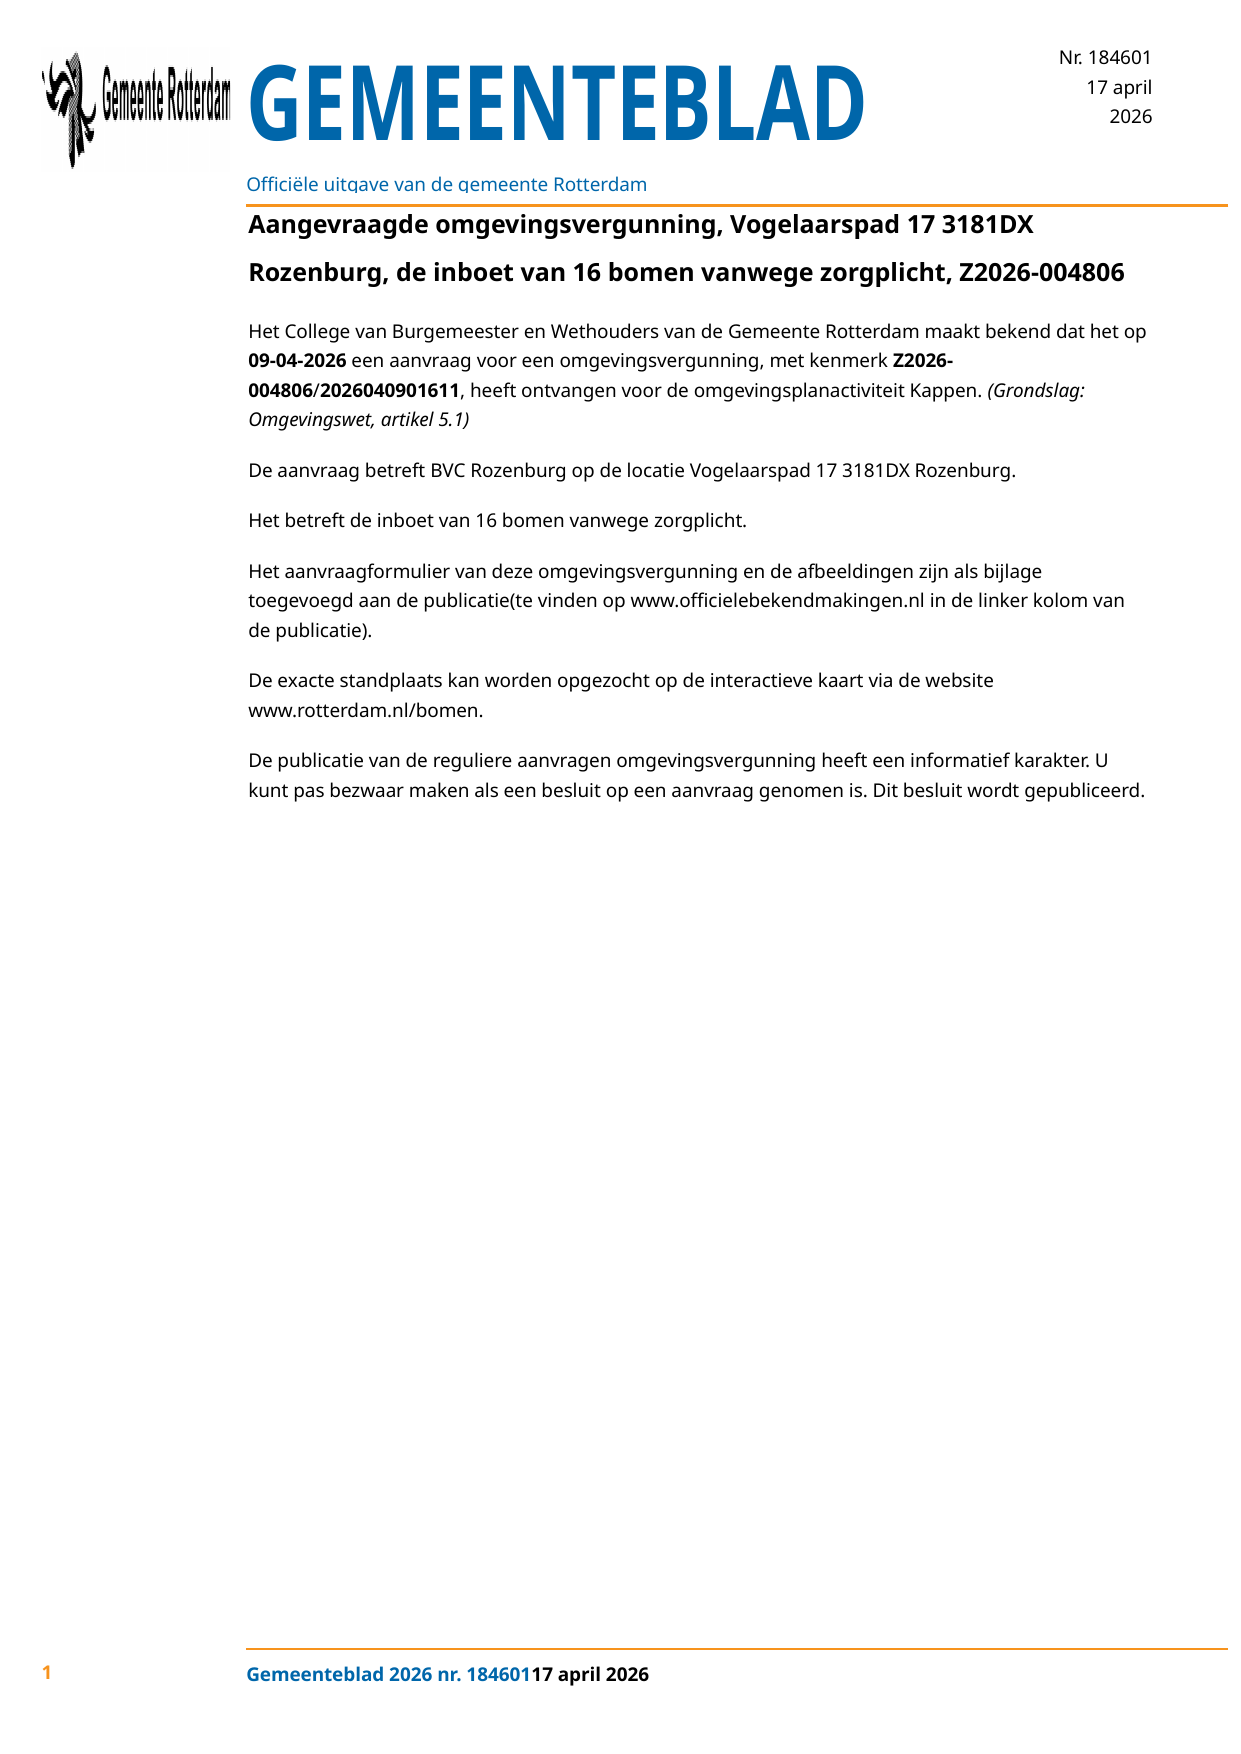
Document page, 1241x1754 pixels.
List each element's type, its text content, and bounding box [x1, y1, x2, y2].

text De publicatie van de reguliere aanvragen omgevingsvergunning heeft een informatief karakter. U kunt pas bezwaar maken als een besluit op een aanvraag genomen is. Dit besluit wordt gepubliceerd. [248, 747, 1152, 803]
text Aangevraagde omgevingsvergunning, Vogelaarspad 17 3181DX Rozenburg, de inboet van 16 bomen vanwege zorgplicht, Z2026-004806 [248, 207, 1152, 288]
text De aanvraag betreft BVC Rozenburg op de locatie Vogelaarspad 17 3181DX Rozenburg. [248, 457, 1152, 483]
text Het betreft de inboet van 16 bomen vanwege zorgplicht. [248, 507, 1152, 533]
text Het aanvraagformulier van deze omgevingsvergunning en de afbeeldingen zijn als bijlage toegevoegd aan de publicatie(te vinden op www.officielebekendmakingen.nl in de linker kolom van de publicatie). [248, 558, 1152, 643]
text Het College van Burgemeester en Wethouders van de Gemeente Rotterdam maakt bekend dat het op 09-04-2026 een aanvraag voor een omgevingsvergunning, met kenmerk Z2026-004806/2026040901611, heeft ontvangen voor de omgevingsplanactiviteit Kappen. (Grondslag: Omgevingswet, artikel 5.1) [248, 318, 1152, 432]
picture [41, 47, 231, 172]
text De exacte standplaats kan worden opgezocht op de interactieve kaart via de website www.rotterdam.nl/bomen. [248, 667, 1152, 723]
